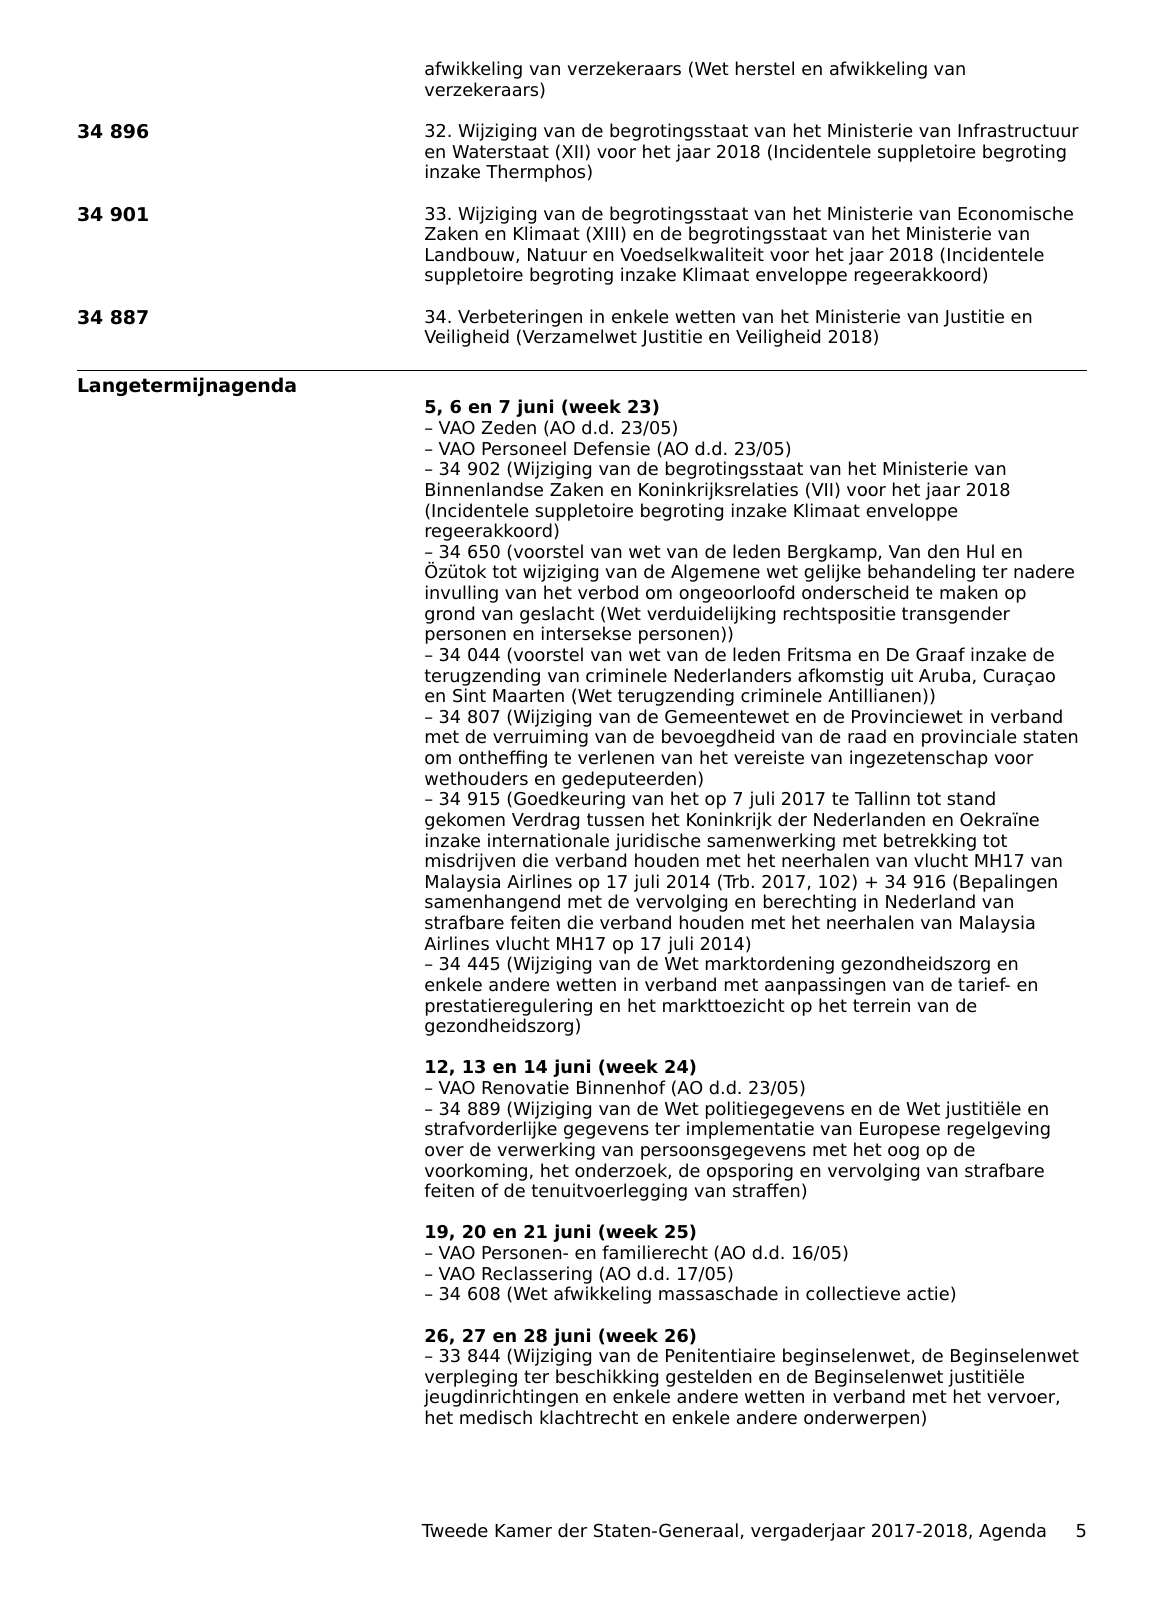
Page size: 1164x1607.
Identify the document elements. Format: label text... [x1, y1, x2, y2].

table_cell [77, 1037, 401, 1057]
table_cell [401, 1346, 418, 1429]
table_cell [401, 1264, 418, 1284]
table_cell – 34 889 (Wijziging van de Wet politiegegevens en de Wet justitiële en strafvorderlijke gegevens ter implementatie van Europese regelgeving over de verwerking van persoonsgegevens met het oog op de voorkoming, het onderzoek, de opsporing en vervolging van strafbare feiten of de tenuitvoerlegging van straffen) [418, 1099, 1087, 1202]
table_cell – VAO Zeden (AO d.d. 23/05) [418, 418, 1087, 439]
table_cell [401, 204, 418, 286]
table_cell [418, 1305, 1087, 1326]
table_cell [401, 789, 418, 954]
table_cell [401, 1058, 418, 1078]
table_cell [401, 1202, 418, 1222]
table_cell [401, 286, 418, 307]
table_cell [401, 459, 418, 542]
table_cell 5, 6 en 7 juni (week 23) [418, 398, 1087, 418]
table_cell [77, 1078, 401, 1099]
table_cell 34. Verbeteringen in enkele wetten van het Ministerie van Justitie en Veiligheid (Verzamelwet Justitie en Veiligheid 2018) [418, 307, 1087, 348]
table_cell [401, 59, 418, 100]
table_cell [401, 1326, 418, 1346]
table_cell [418, 100, 1087, 121]
table_cell [77, 707, 401, 789]
table_cell [77, 59, 401, 100]
table_cell – VAO Personeel Defensie (AO d.d. 23/05) [418, 439, 1087, 459]
table_cell – 34 445 (Wijziging van de Wet marktordening gezondheidszorg en enkele andere wetten in verband met aanpassingen van de tarief- en prestatieregulering en het markttoezicht op het terrein van de gezondheidszorg) [418, 954, 1087, 1037]
table_cell – 34 915 (Goedkeuring van het op 7 juli 2017 te Tallinn tot stand gekomen Verdrag tussen het Koninkrijk der Nederlanden en Oekraïne inzake internationale juridische samenwerking met betrekking tot misdrijven die verband houden met het neerhalen van vlucht MH17 van Malaysia Airlines op 17 juli 2014 (Trb. 2017, 102) + 34 916 (Bepalingen samenhangend met de vervolging en berechting in Nederland van strafbare feiten die verband houden met het neerhalen van Malaysia Airlines vlucht MH17 op 17 juli 2014) [418, 789, 1087, 954]
table_cell [77, 1346, 401, 1429]
table_cell [77, 1243, 401, 1264]
table_cell [418, 286, 1087, 307]
table_cell – VAO Personen- en familierecht (AO d.d. 16/05) [418, 1243, 1087, 1264]
table_cell – VAO Reclassering (AO d.d. 17/05) [418, 1264, 1087, 1284]
table_cell [77, 1264, 401, 1284]
table_cell [401, 1223, 418, 1243]
table_cell [77, 418, 401, 439]
table_cell – 34 807 (Wijziging van de Gemeentewet en de Provinciewet in verband met de verruiming van de bevoegdheid van de raad en provinciale staten om ontheffing te verlenen van het vereiste van ingezetenschap voor wethouders en gedeputeerden) [418, 707, 1087, 789]
table_cell 34 901 [77, 204, 401, 286]
table_cell [401, 100, 418, 121]
table_cell 33. Wijziging van de begrotingsstaat van het Ministerie van Economische Zaken en Klimaat (XIII) en de begrotingsstaat van het Ministerie van Landbouw, Natuur en Voedselkwaliteit voor het jaar 2018 (Incidentele suppletoire begroting inzake Klimaat enveloppe regeerakkoord) [418, 204, 1087, 286]
table_cell afwikkeling van verzekeraars (Wet herstel en afwikkeling van verzekeraars) [418, 59, 1087, 100]
table_cell [401, 707, 418, 789]
table_cell [401, 645, 418, 707]
table_cell [77, 183, 401, 203]
table_cell [77, 1099, 401, 1202]
table_cell [401, 954, 418, 1037]
table_cell 34 887 [77, 307, 401, 348]
table_cell [77, 100, 401, 121]
table_cell [418, 183, 1087, 203]
table_cell [401, 121, 418, 183]
table_cell [77, 645, 401, 707]
table_cell – 34 608 (Wet afwikkeling massaschade in collectieve actie) [418, 1284, 1087, 1305]
table_cell – 33 844 (Wijziging van de Penitentiaire beginselenwet, de Beginselenwet verpleging ter beschikking gestelden en de Beginselenwet justitiële jeugdinrichtingen en enkele andere wetten in verband met het vervoer, het medisch klachtrecht en enkele andere onderwerpen) [418, 1346, 1087, 1429]
table_cell [77, 1202, 401, 1222]
table_cell 19, 20 en 21 juni (week 25) [418, 1223, 1087, 1243]
table_cell [77, 1058, 401, 1078]
table_cell 34 896 [77, 121, 401, 183]
table_cell [418, 1037, 1087, 1057]
table_cell [401, 398, 418, 418]
table_cell [77, 1223, 401, 1243]
table_cell [77, 954, 401, 1037]
table_cell [77, 1284, 401, 1305]
table_cell [401, 1305, 418, 1326]
table_header [418, 371, 1087, 397]
table_cell [401, 1284, 418, 1305]
table_cell 32. Wijziging van de begrotingsstaat van het Ministerie van Infrastructuur en Waterstaat (XII) voor het jaar 2018 (Incidentele suppletoire begroting inzake Thermphos) [418, 121, 1087, 183]
table_cell [401, 183, 418, 203]
table_cell [77, 459, 401, 542]
table_header Langetermijnagenda [77, 371, 401, 397]
table_cell [418, 1202, 1087, 1222]
table_cell [77, 286, 401, 307]
table_cell [401, 542, 418, 645]
table_cell [77, 1305, 401, 1326]
table_cell 26, 27 en 28 juni (week 26) [418, 1326, 1087, 1346]
table_cell – 34 044 (voorstel van wet van de leden Fritsma en De Graaf inzake de terugzending van criminele Nederlanders afkomstig uit Aruba, Curaçao en Sint Maarten (Wet terugzending criminele Antillianen)) [418, 645, 1087, 707]
table_header [401, 371, 418, 397]
table_cell – 34 650 (voorstel van wet van de leden Bergkamp, Van den Hul en Özütok tot wijziging van de Algemene wet gelijke behandeling ter nadere invulling van het verbod om ongeoorloofd onderscheid te maken op grond van geslacht (Wet verduidelijking rechtspositie transgender personen en intersekse personen)) [418, 542, 1087, 645]
table_cell 12, 13 en 14 juni (week 24) [418, 1058, 1087, 1078]
table_cell [401, 307, 418, 348]
table_cell [77, 1326, 401, 1346]
table_cell [401, 1037, 418, 1057]
table_cell [401, 1078, 418, 1099]
table_cell [401, 418, 418, 439]
table_cell [401, 1099, 418, 1202]
table_cell [77, 542, 401, 645]
table_cell [401, 1243, 418, 1264]
table_cell – VAO Renovatie Binnenhof (AO d.d. 23/05) [418, 1078, 1087, 1099]
table_cell [77, 398, 401, 418]
table_cell [77, 439, 401, 459]
table_cell – 34 902 (Wijziging van de begrotingsstaat van het Ministerie van Binnenlandse Zaken en Koninkrijksrelaties (VII) voor het jaar 2018 (Incidentele suppletoire begroting inzake Klimaat enveloppe regeerakkoord) [418, 459, 1087, 542]
table_cell [77, 789, 401, 954]
table_cell [401, 439, 418, 459]
